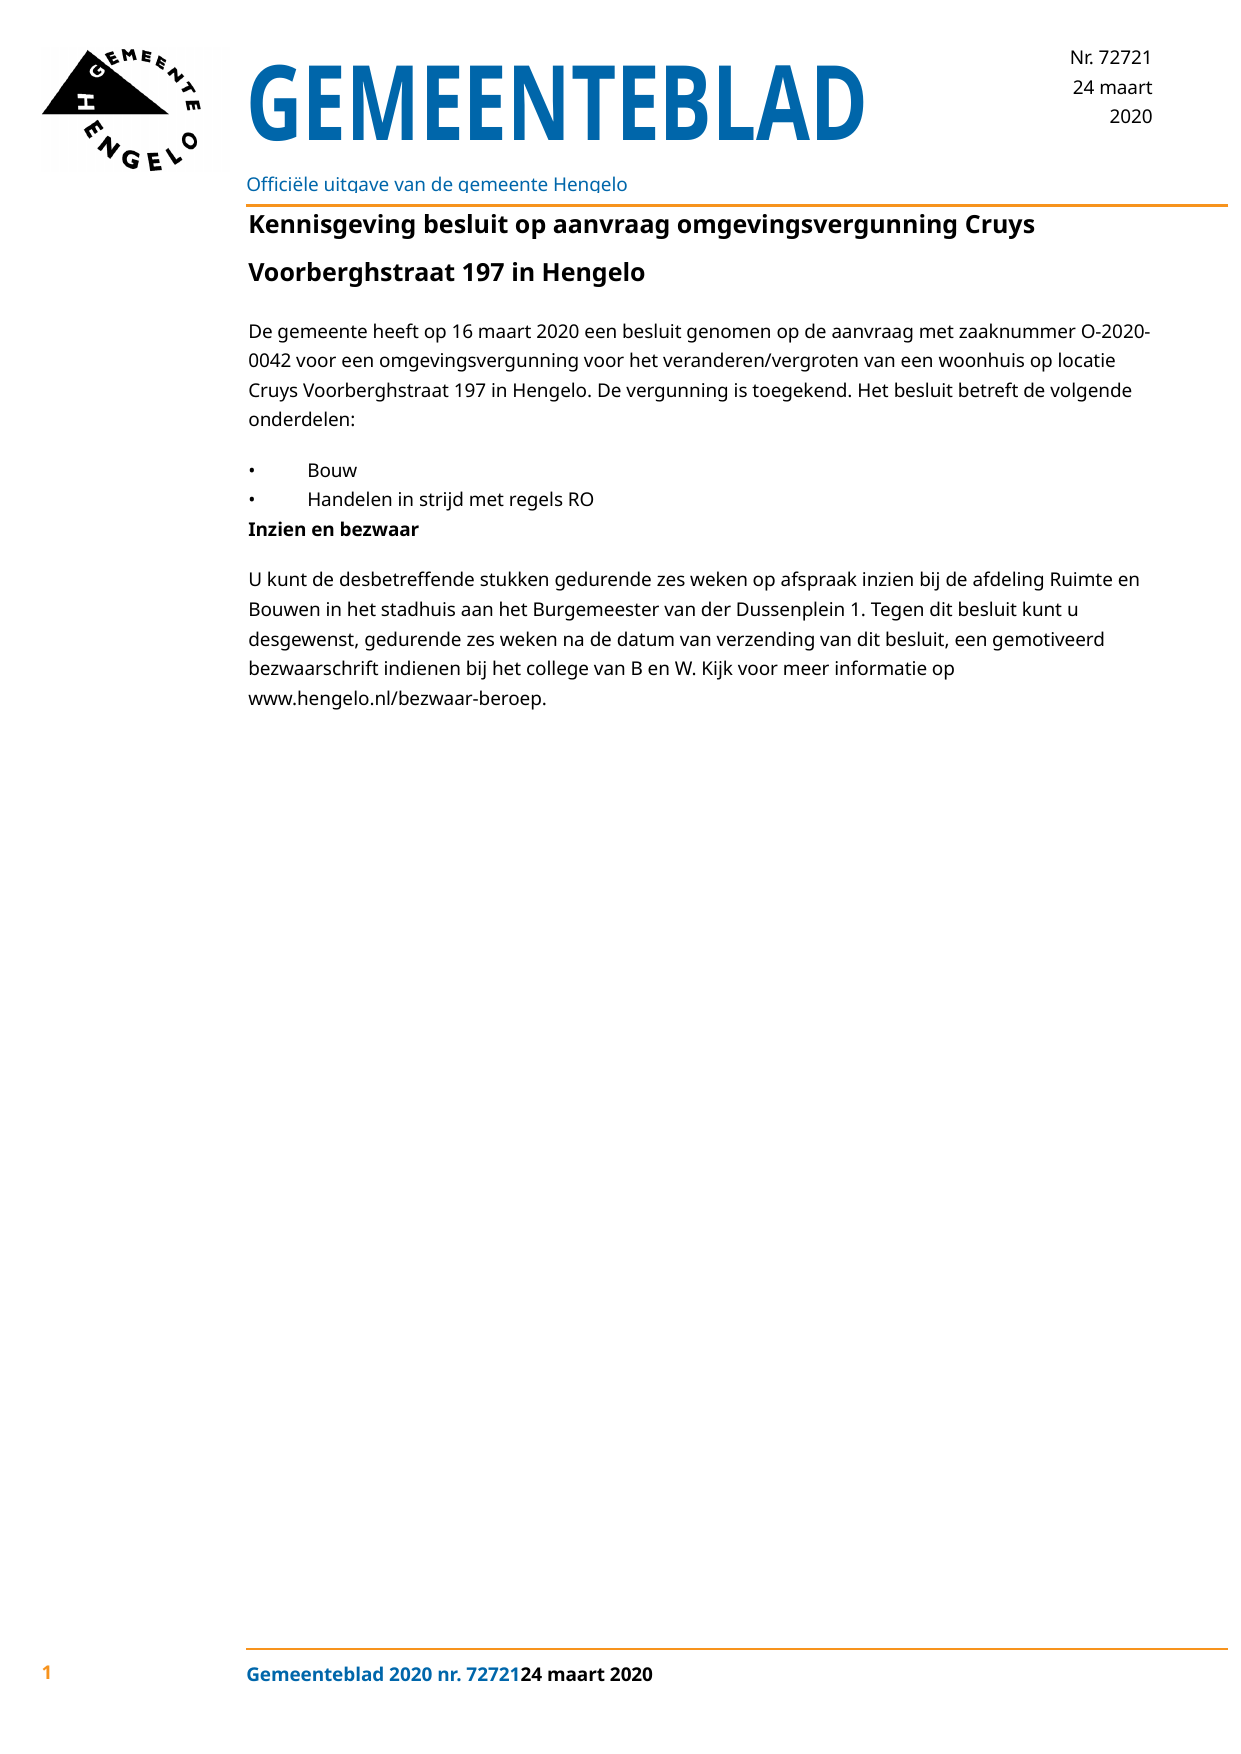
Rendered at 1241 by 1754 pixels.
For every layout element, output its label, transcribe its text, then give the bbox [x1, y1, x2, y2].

text De gemeente heeft op 16 maart 2020 een besluit genomen op de aanvraag met zaaknummer O-2020-0042 voor een omgevingsvergunning voor het veranderen/vergroten van een woonhuis op locatie Cruys Voorberghstraat 197 in Hengelo. De vergunning is toegekend. Het besluit betreft de volgende onderdelen: [248, 318, 1152, 432]
picture [41, 47, 231, 172]
text Kennisgeving besluit op aanvraag omgevingsvergunning Cruys Voorberghstraat 197 in Hengelo [248, 207, 1152, 288]
text U kunt de desbetreffende stukken gedurende zes weken op afspraak inzien bij de afdeling Ruimte en Bouwen in het stadhuis aan het Burgemeester van der Dussenplein 1. Tegen dit besluit kunt u desgewenst, gedurende zes weken na de datum van verzending van dit besluit, een gemotiveerd bezwaarschrift indienen bij het college van B en W. Kijk voor meer informatie op www.hengelo.nl/bezwaar-beroep. [248, 567, 1152, 711]
list Bouw [248, 457, 1152, 483]
list Handelen in strijd met regels RO [248, 487, 1152, 512]
text Inzien en bezwaar [248, 516, 1152, 542]
